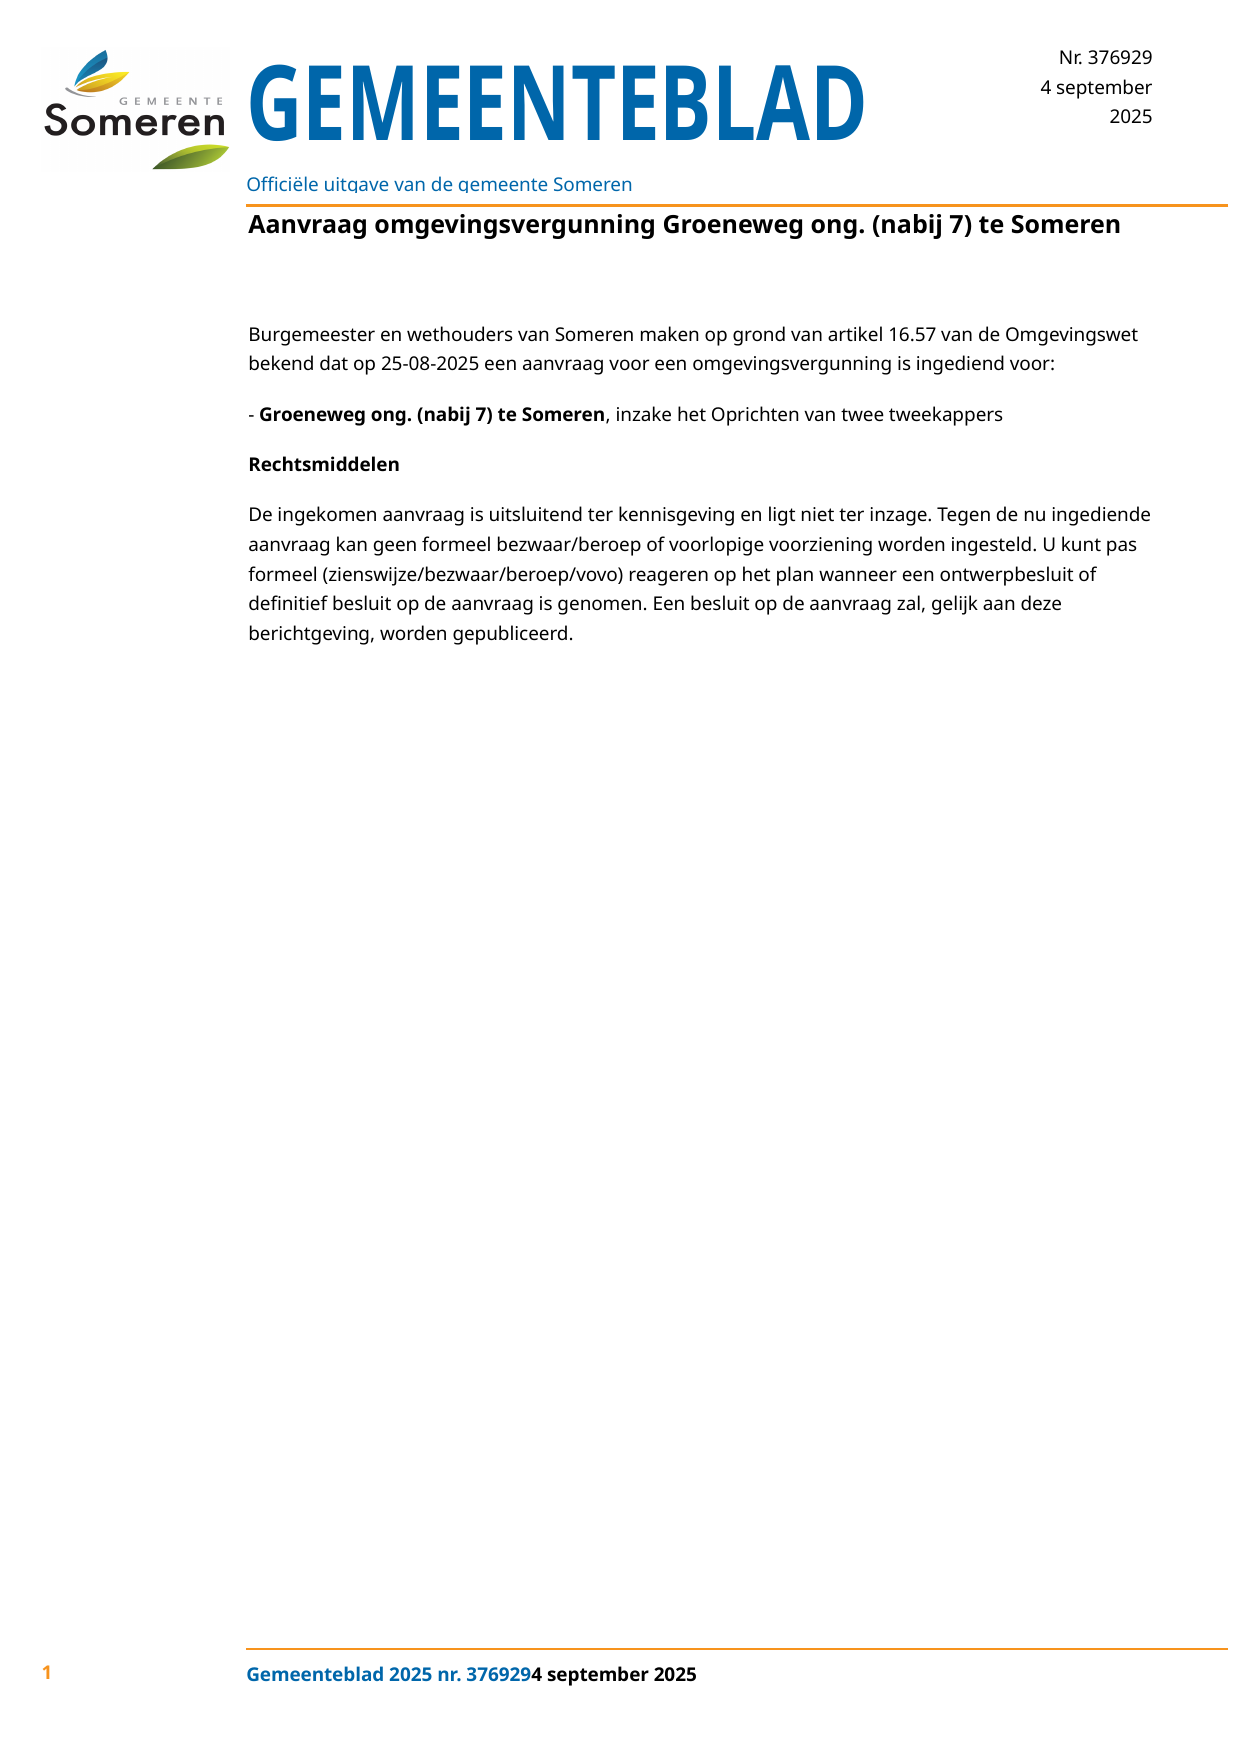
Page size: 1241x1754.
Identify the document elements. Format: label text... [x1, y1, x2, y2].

picture [41, 47, 231, 172]
text Rechtsmiddelen [248, 451, 1152, 477]
text Aanvraag omgevingsvergunning Groeneweg ong. (nabij 7) te Someren [248, 207, 1152, 241]
text De ingekomen aanvraag is uitsluitend ter kennisgeving en ligt niet ter inzage. Tegen de nu ingediende aanvraag kan geen formeel bezwaar/beroep of voorlopige voorziening worden ingesteld. U kunt pas formeel (zienswijze/bezwaar/beroep/vovo) reageren op het plan wanneer een ontwerpbesluit of definitief besluit op de aanvraag is genomen. Een besluit op de aanvraag zal, gelijk aan deze berichtgeving, worden gepubliceerd. [248, 502, 1152, 646]
text Burgemeester en wethouders van Someren maken op grond van artikel 16.57 van de Omgevingswet bekend dat op 25-08-2025 een aanvraag voor een omgevingsvergunning is ingediend voor: [248, 321, 1152, 376]
text - Groeneweg ong. (nabij 7) te Someren, inzake het Oprichten van twee tweekappers [248, 401, 1152, 426]
